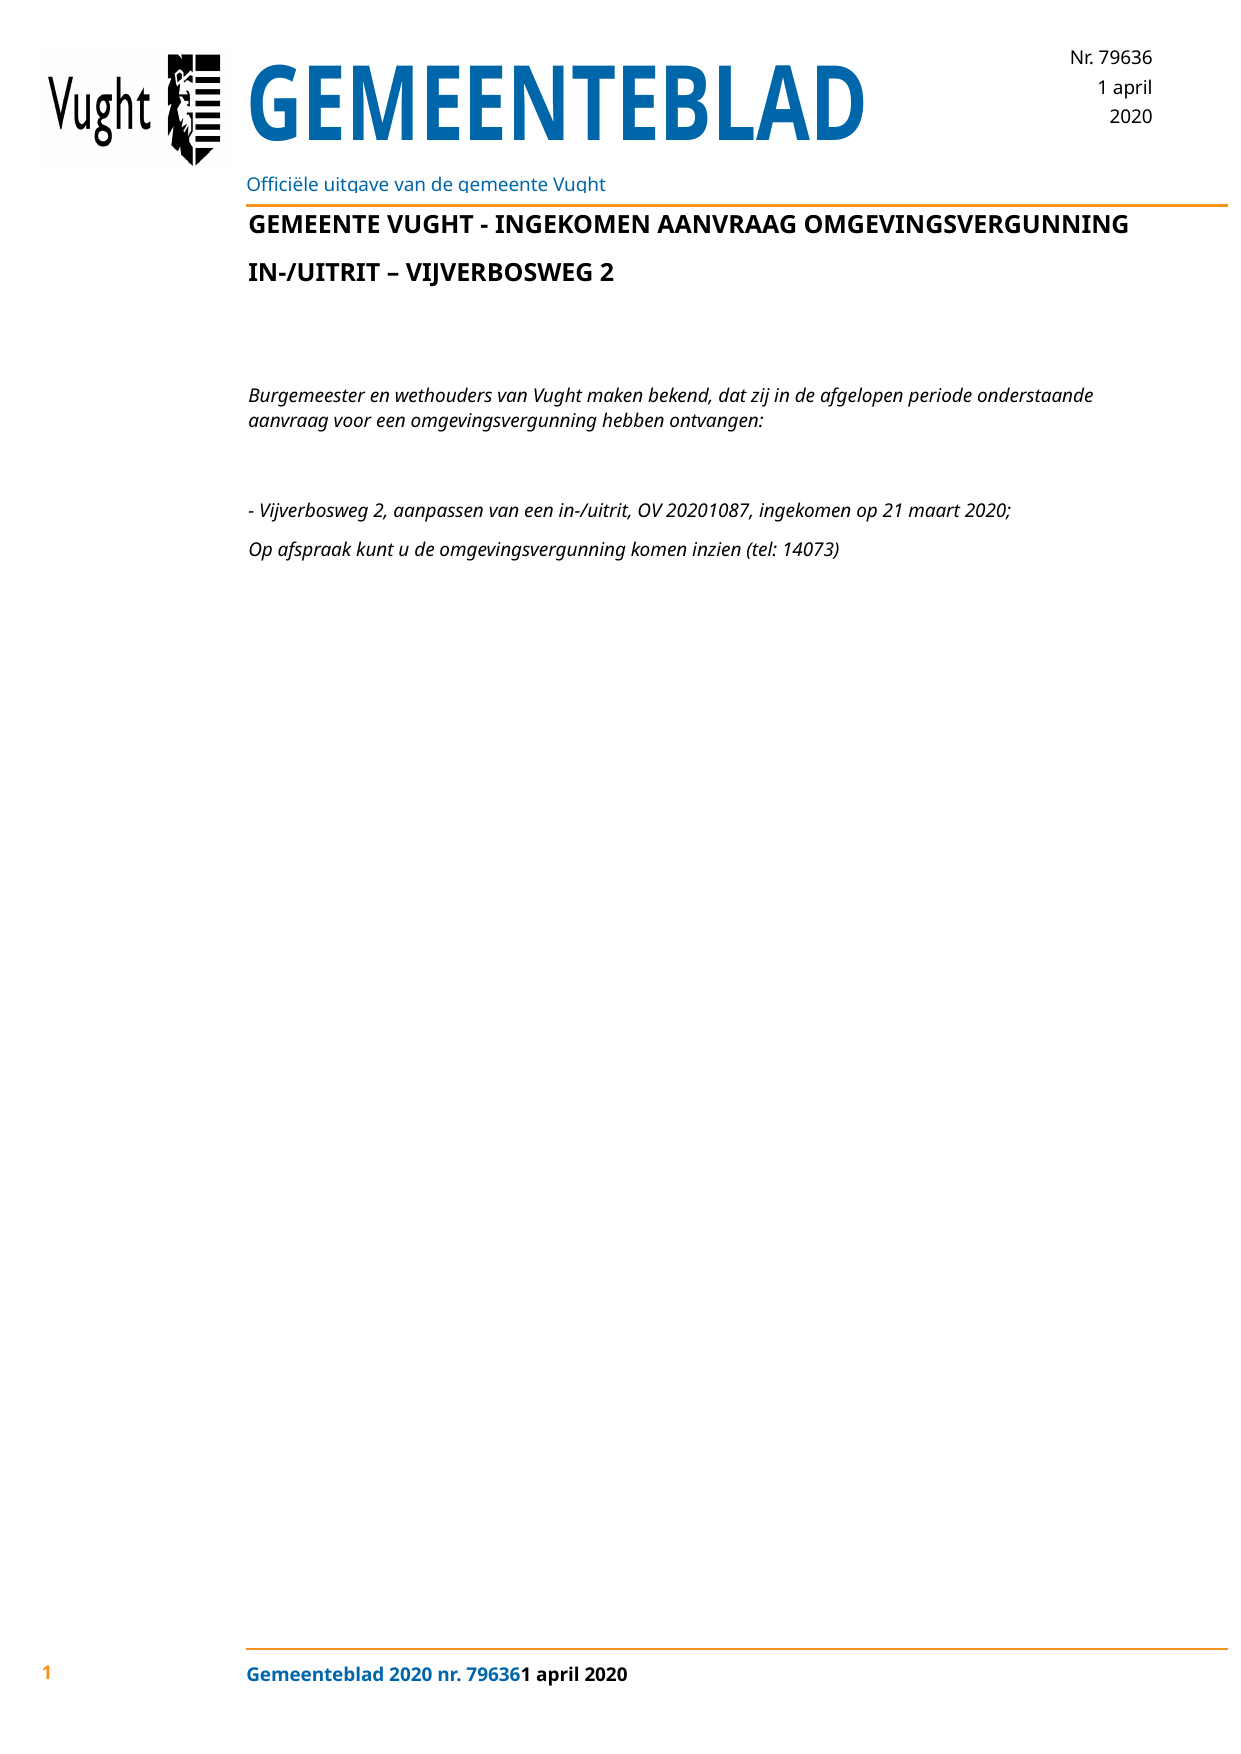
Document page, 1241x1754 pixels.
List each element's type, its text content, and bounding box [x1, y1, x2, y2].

text GEMEENTE VUGHT - INGEKOMEN AANVRAAG OMGEVINGSVERGUNNING IN-/UITRIT – VIJVERBOSWEG 2 [248, 207, 1152, 288]
text Op afspraak kunt u de omgevingsvergunning komen inzien (tel: 14073) [248, 537, 1152, 562]
text Burgemeester en wethouders van Vught maken bekend, dat zij in de afgelopen periode onderstaande aanvraag voor een omgevingsvergunning hebben ontvangen: [248, 382, 1152, 433]
text - Vijverbosweg 2, aanpassen van een in-/uitrit, OV 20201087, ingekomen op 21 maart 2020; [248, 497, 1152, 523]
picture [41, 47, 231, 172]
